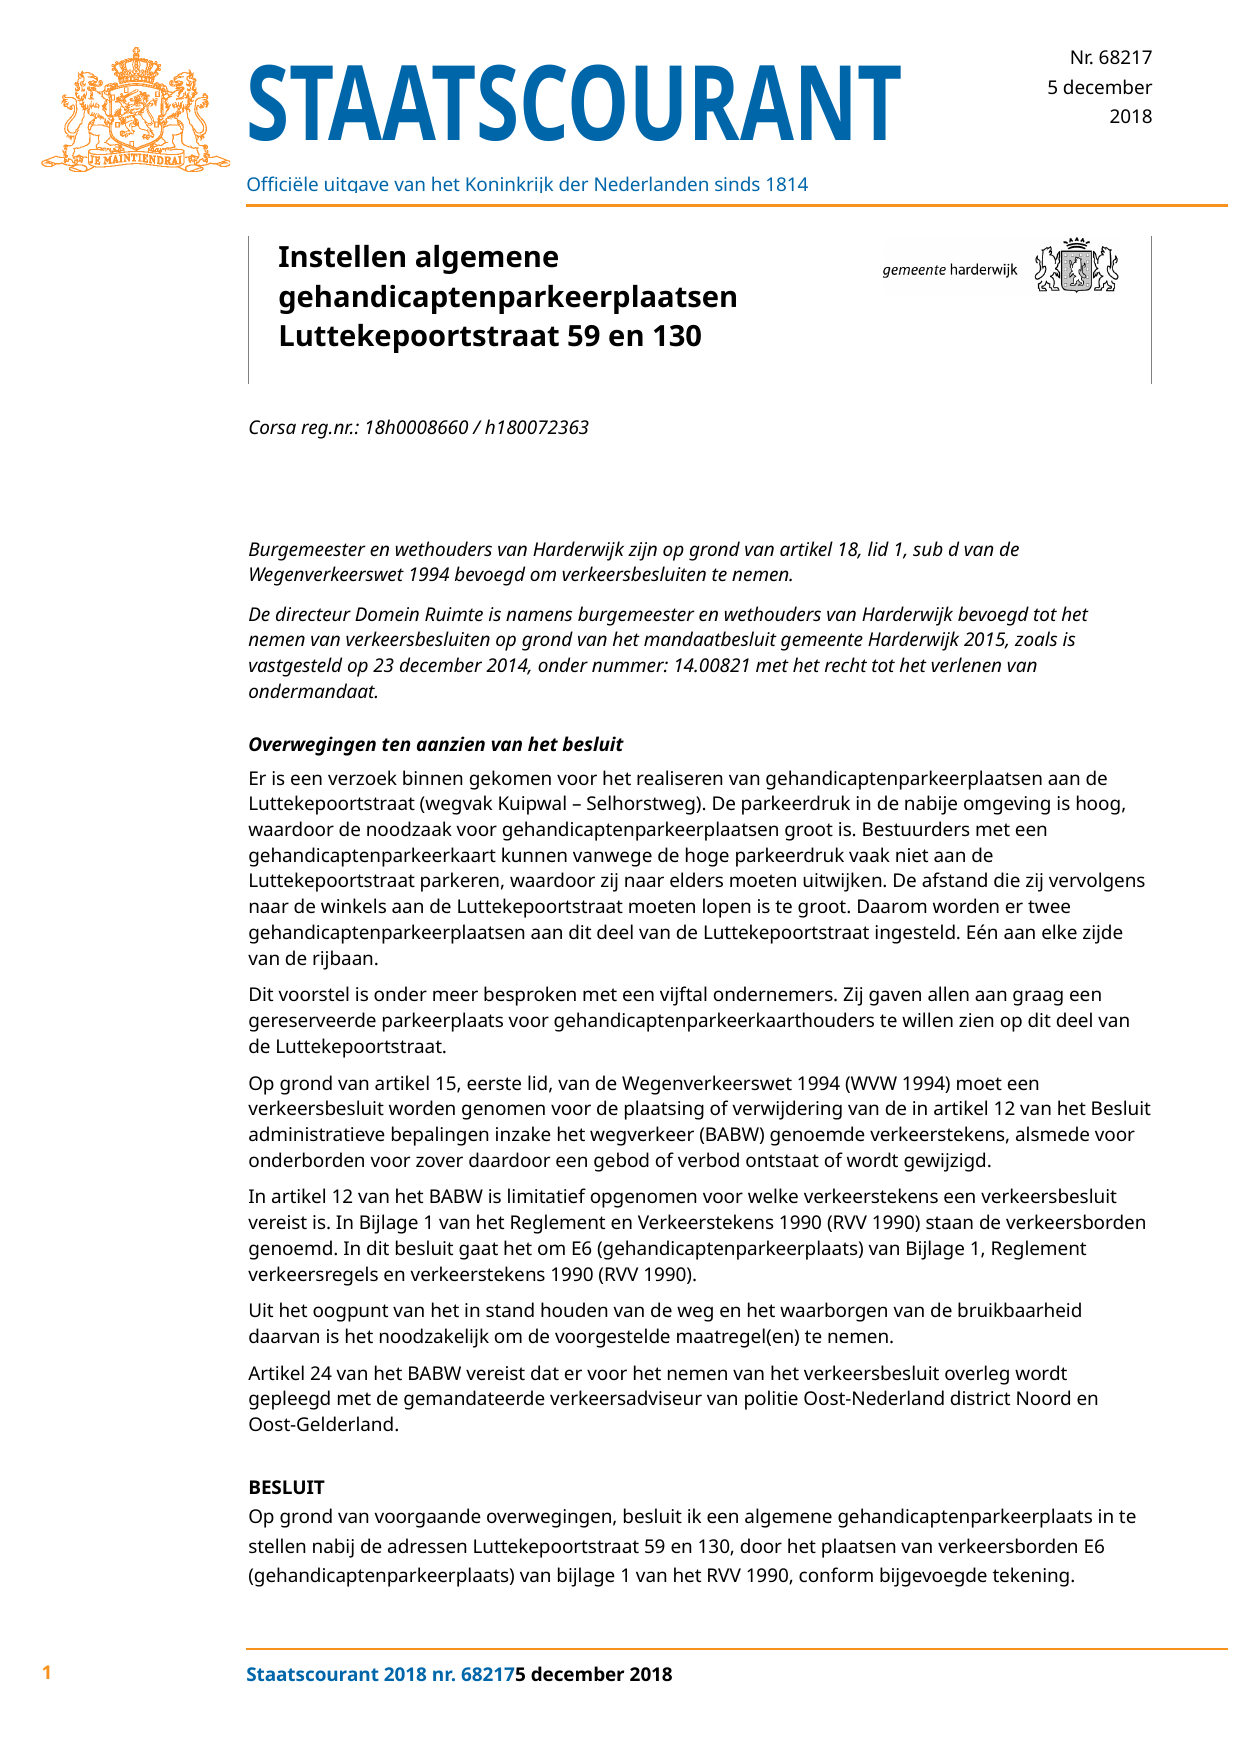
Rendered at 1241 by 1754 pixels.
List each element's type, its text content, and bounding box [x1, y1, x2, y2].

text Op grond van artikel 15, eerste lid, van de Wegenverkeerswet 1994 (WVW 1994) moet een verkeersbesluit worden genomen voor de plaatsing of verwijdering van de in artikel 12 van het Besluit administratieve bepalingen inzake het wegverkeer (BABW) genoemde verkeerstekens, alsmede voor onderborden voor zover daardoor een gebod of verbod ontstaat of wordt gewijzigd. [248, 1070, 1152, 1173]
text Artikel 24 van het BABW vereist dat er voor het nemen van het verkeersbesluit overleg wordt gepleegd met de gemandateerde verkeersadviseur van politie Oost-Nederland district Noord en Oost-Gelderland. [248, 1360, 1152, 1437]
table_header [850, 236, 1151, 384]
text Er is een verzoek binnen gekomen voor het realiseren van gehandicaptenparkeerplaatsen aan de Luttekepoortstraat (wegvak Kuipwal – Selhorstweg). De parkeerdruk in de nabije omgeving is hoog, waardoor de noodzaak voor gehandicaptenparkeerplaatsen groot is. Bestuurders met een gehandicaptenparkeerkaart kunnen vanwege de hoge parkeerdruk vaak niet aan de Luttekepoortstraat parkeren, waardoor zij naar elders moeten uitwijken. De afstand die zij vervolgens naar de winkels aan de Luttekepoortstraat moeten lopen is te groot. Daarom worden er twee gehandicaptenparkeerplaatsen aan dit deel van de Luttekepoortstraat ingesteld. Eén aan elke zijde van de rijbaan. [248, 765, 1152, 971]
text Corsa reg.nr.: 18h0008660 / h180072363 [248, 414, 1152, 440]
picture [41, 47, 231, 172]
text BESLUIT [248, 1474, 1152, 1500]
text Overwegingen ten aanzien van het besluit [248, 731, 1152, 756]
text Uit het oogpunt van het in stand houden van de weg en het waarborgen van de bruikbaarheid daarvan is het noodzakelijk om de voorgestelde maatregel(en) te nemen. [248, 1297, 1152, 1349]
text Op grond van voorgaande overwegingen, besluit ik een algemene gehandicaptenparkeerplaats in te stellen nabij de adressen Luttekepoortstraat 59 en 130, door het plaatsen van verkeersborden E6 (gehandicaptenparkeerplaats) van bijlage 1 van het RVV 1990, conform bijgevoegde tekening. [248, 1503, 1152, 1588]
text De directeur Domein Ruimte is namens burgemeester en wethouders van Harderwijk bevoegd tot het nemen van verkeersbesluiten op grond van het mandaatbesluit gemeente Harderwijk 2015, zoals is vastgesteld op 23 december 2014, onder nummer: 14.00821 met het recht tot het verlenen van ondermandaat. [248, 601, 1152, 704]
text Dit voorstel is onder meer besproken met een vijftal ondernemers. Zij gaven allen aan graag een gereserveerde parkeerplaats voor gehandicaptenparkeerkaarthouders te willen zien op dit deel van de Luttekepoortstraat. [248, 982, 1152, 1059]
text Burgemeester en wethouders van Harderwijk zijn op grond van artikel 18, lid 1, sub d van de Wegenverkeerswet 1994 bevoegd om verkeersbesluiten te nemen. [248, 536, 1152, 587]
picture [882, 236, 1119, 295]
text In artikel 12 van het BABW is limitatief opgenomen voor welke verkeerstekens een verkeersbesluit vereist is. In Bijlage 1 van het Reglement en Verkeerstekens 1990 (RVV 1990) staan de verkeersborden genoemd. In dit besluit gaat het om E6 (gehandicaptenparkeerplaats) van Bijlage 1, Reglement verkeersregels en verkeerstekens 1990 (RVV 1990). [248, 1183, 1152, 1286]
table_header Instellen algemene gehandicaptenparkeerplaatsen Luttekepoortstraat 59 en 130 [249, 236, 850, 384]
